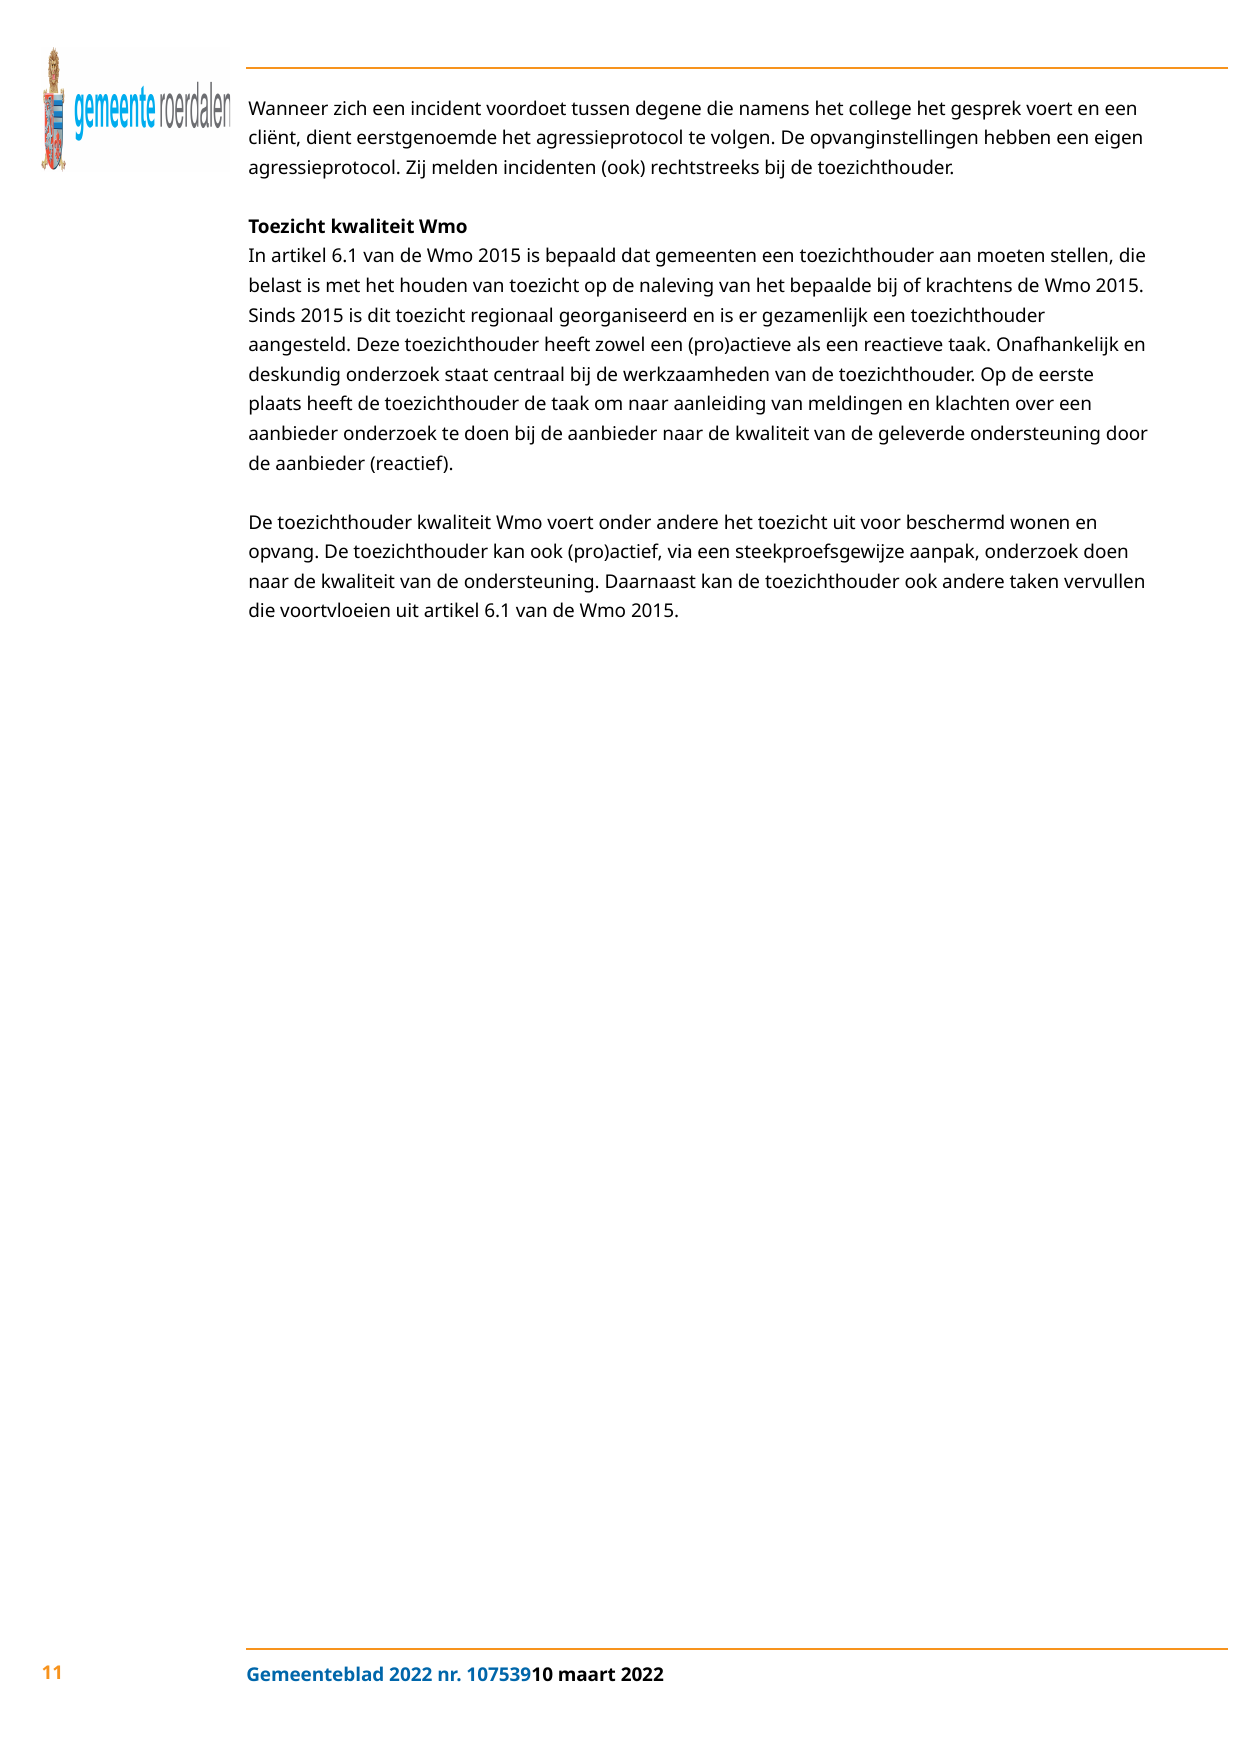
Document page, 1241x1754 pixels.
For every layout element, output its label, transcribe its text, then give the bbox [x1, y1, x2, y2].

text Sinds 2015 is dit toezicht regionaal georganiseerd en is er gezamenlijk een toezichthouder aangesteld. Deze toezichthouder heeft zowel een (pro)actieve als een reactieve taak. Onafhankelijk en deskundig onderzoek staat centraal bij de werkzaamheden van de toezichthouder. Op de eerste plaats heeft de toezichthouder de taak om naar aanleiding van meldingen en klachten over een aanbieder onderzoek te doen bij de aanbieder naar de kwaliteit van de geleverde ondersteuning door de aanbieder (reactief). [248, 302, 1152, 476]
text In artikel 6.1 van de Wmo 2015 is bepaald dat gemeenten een toezichthouder aan moeten stellen, die belast is met het houden van toezicht op de naleving van het bepaalde bij of krachtens de Wmo 2015. [248, 243, 1152, 298]
picture [41, 47, 231, 172]
text Wanneer zich een incident voordoet tussen degene die namens het college het gesprek voert en een cliënt, dient eerstgenoemde het agressieprotocol te volgen. De opvanginstellingen hebben een eigen agressieprotocol. Zij melden incidenten (ook) rechtstreeks bij de toezichthouder. [248, 95, 1152, 180]
text Toezicht kwaliteit Wmo [248, 213, 1152, 239]
text De toezichthouder kwaliteit Wmo voert onder andere het toezicht uit voor beschermd wonen en opvang. De toezichthouder kan ook (pro)actief, via een steekproefsgewijze aanpak, onderzoek doen naar de kwaliteit van de ondersteuning. Daarnaast kan de toezichthouder ook andere taken vervullen die voortvloeien uit artikel 6.1 van de Wmo 2015. [248, 509, 1152, 623]
